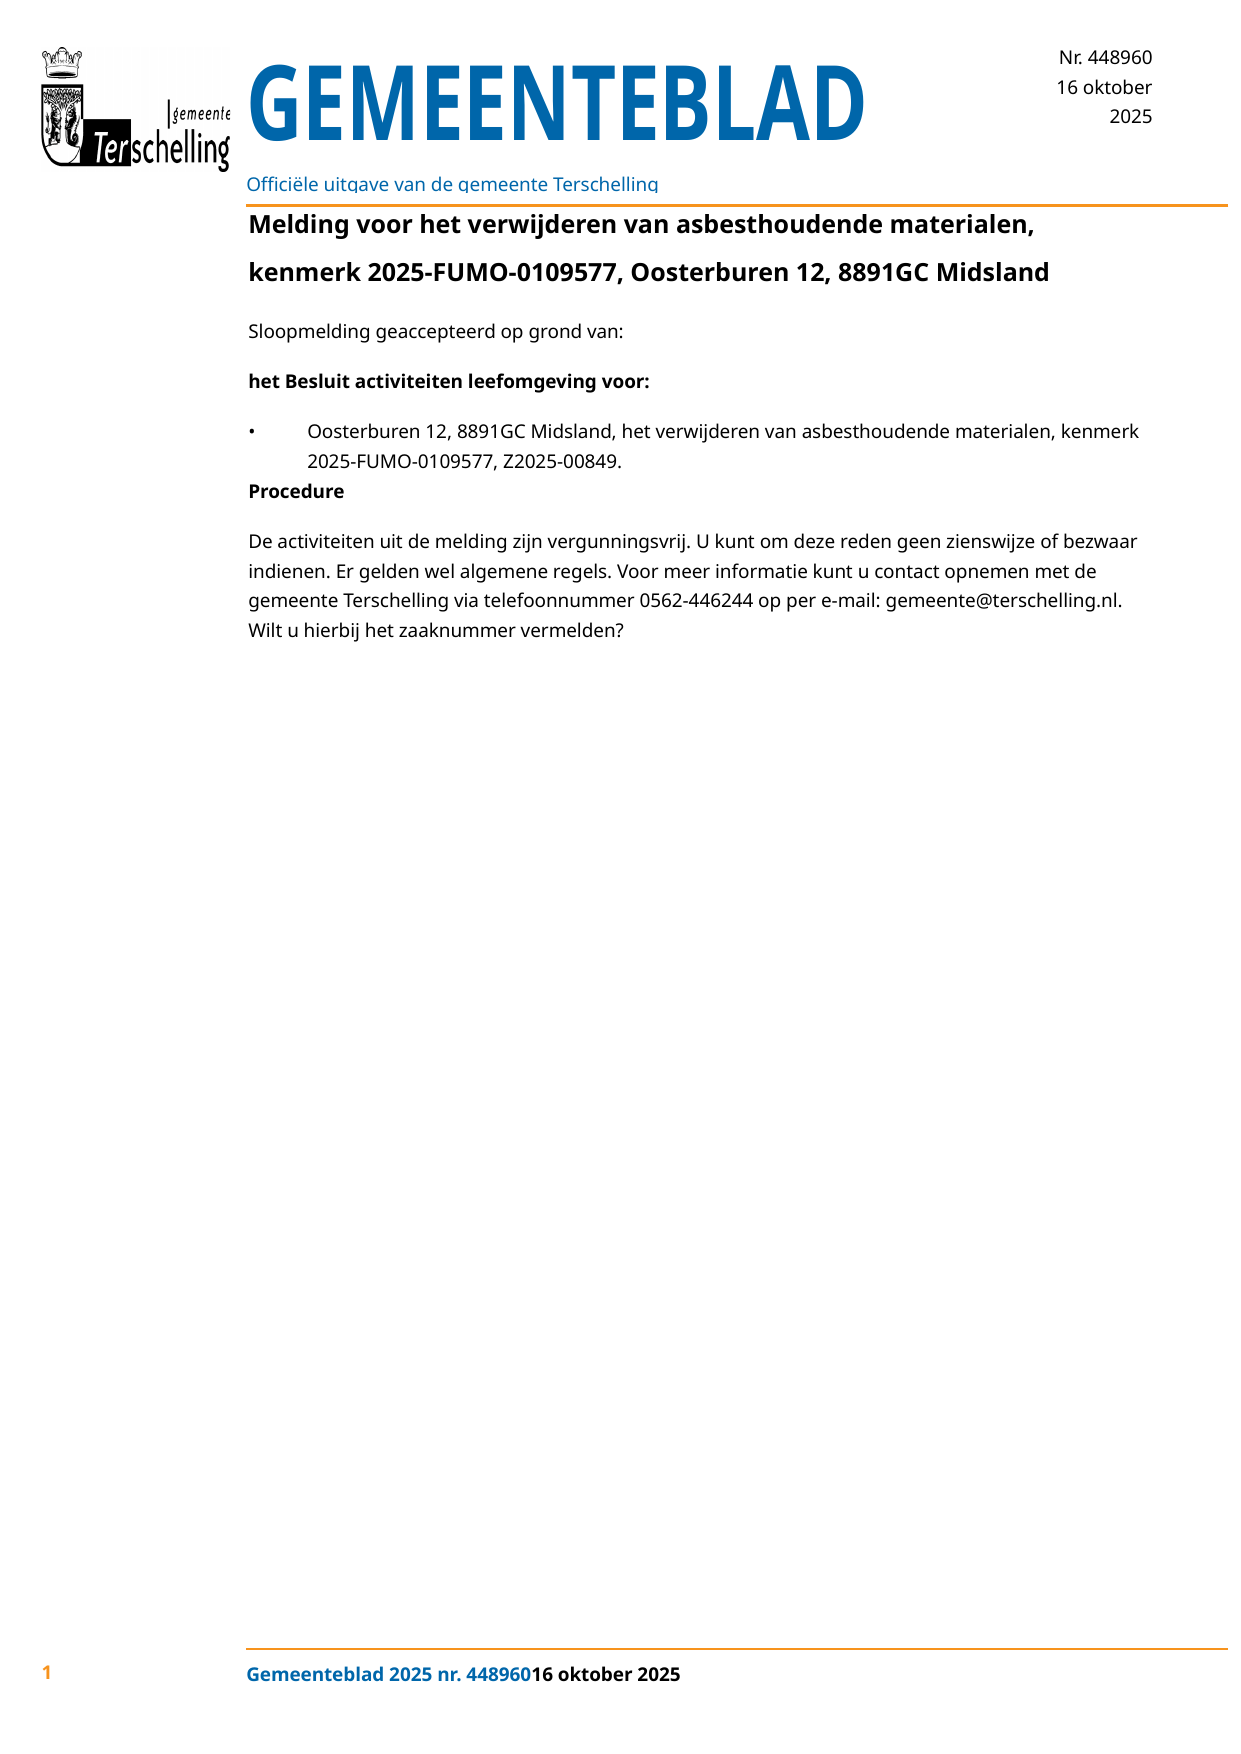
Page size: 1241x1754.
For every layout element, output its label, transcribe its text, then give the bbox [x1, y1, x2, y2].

text Melding voor het verwijderen van asbesthoudende materialen, kenmerk 2025-FUMO-0109577, Oosterburen 12, 8891GC Midsland [248, 207, 1152, 288]
text Sloopmelding geaccepteerd op grond van: [248, 318, 1152, 344]
text De activiteiten uit de melding zijn vergunningsvrij. U kunt om deze reden geen zienswijze of bezwaar indienen. Er gelden wel algemene regels. Voor meer informatie kunt u contact opnemen met de gemeente Terschelling via telefoonnummer 0562-446244 op per e-mail: gemeente@terschelling.nl. Wilt u hierbij het zaaknummer vermelden? [248, 528, 1152, 643]
text Procedure [248, 478, 1152, 504]
list Oosterburen 12, 8891GC Midsland, het verwijderen van asbesthoudende materialen, kenmerk 2025-FUMO-0109577, Z2025-00849. [248, 419, 1152, 474]
picture [41, 47, 231, 172]
text het Besluit activiteiten leefomgeving voor: [248, 368, 1152, 394]
